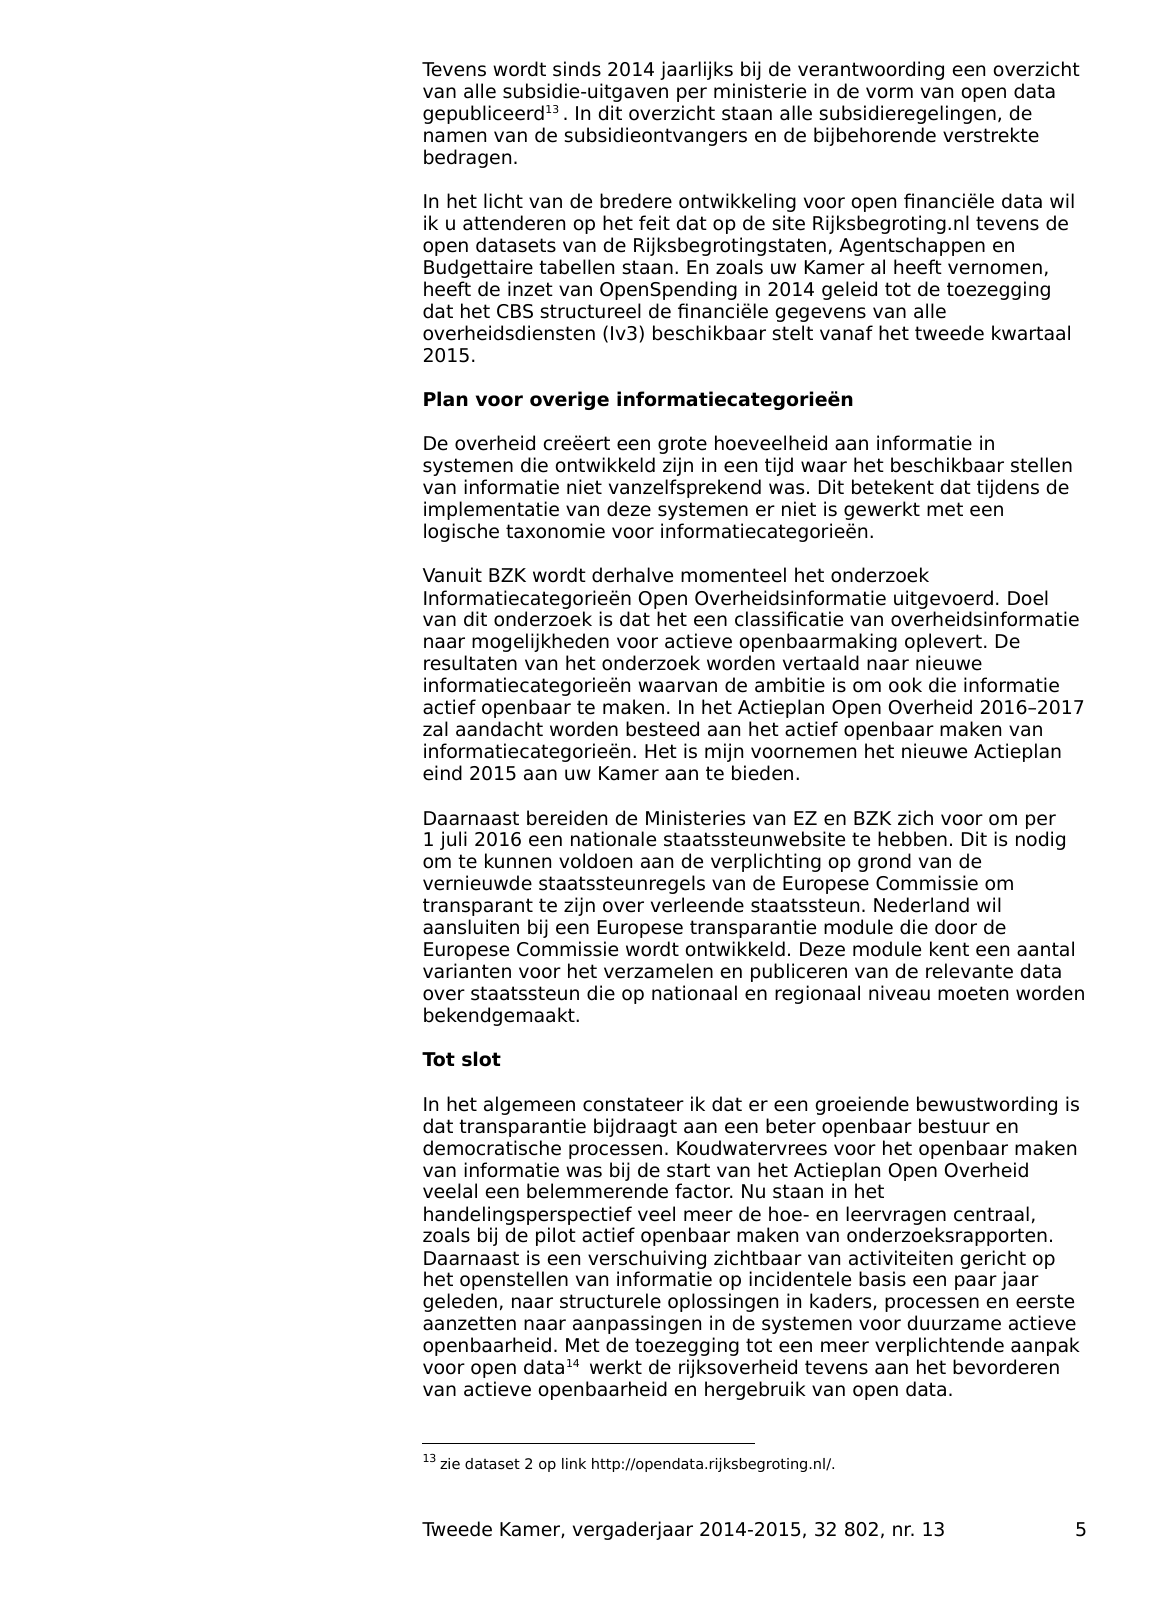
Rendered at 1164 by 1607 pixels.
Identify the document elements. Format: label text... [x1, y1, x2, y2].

text Tevens wordt sinds 2014 jaarlijks bij de verantwoording een overzicht van alle subsidie-uitgaven per ministerie in de vorm van open data gepubliceerd. In dit overzicht staan alle subsidieregelingen, de namen van de subsidieontvangers en de bijbehorende verstrekte bedragen. [422, 59, 1087, 169]
subtitle Tot slot [422, 1049, 1087, 1071]
text In het algemeen constateer ik dat er een groeiende bewustwording is dat transparantie bijdraagt aan een beter openbaar bestuur en democratische processen. Koudwatervrees voor het openbaar maken van informatie was bij de start van het Actieplan Open Overheid veelal een belemmerende factor. Nu staan in het handelingsperspectief veel meer de hoe- en leervragen centraal, zoals bij de pilot actief openbaar maken van onderzoeksrapporten. Daarnaast is een verschuiving zichtbaar van activiteiten gericht op het openstellen van informatie op incidentele basis een paar jaar geleden, naar structurele oplossingen in kaders, processen en eerste aanzetten naar aanpassingen in de systemen voor duurzame actieve openbaarheid. Met de toezegging tot een meer verplichtende aanpak voor open data werkt de rijksoverheid tevens aan het bevorderen van actieve openbaarheid en hergebruik van open data. [422, 1093, 1087, 1401]
text De overheid creëert een grote hoeveelheid aan informatie in systemen die ontwikkeld zijn in een tijd waar het beschikbaar stellen van informatie niet vanzelfsprekend was. Dit betekent dat tijdens de implementatie van deze systemen er niet is gewerkt met een logische taxonomie voor informatiecategorieën. [422, 433, 1087, 543]
subtitle Plan voor overige informatiecategorieën [422, 389, 1087, 411]
text Daarnaast bereiden de Ministeries van EZ en BZK zich voor om per 1 juli 2016 een nationale staatssteunwebsite te hebben. Dit is nodig om te kunnen voldoen aan de verplichting op grond van de vernieuwde staatssteunregels van de Europese Commissie om transparant te zijn over verleende staatssteun. Nederland wil aansluiten bij een Europese transparantie module die door de Europese Commissie wordt ontwikkeld. Deze module kent een aantal varianten voor het verzamelen en publiceren van de relevante data over staatssteun die op nationaal en regionaal niveau moeten worden bekendgemaakt. [422, 807, 1087, 1027]
text zie dataset 2 op link http://opendata.rijksbegroting.nl/. [422, 1452, 1087, 1474]
text Vanuit BZK wordt derhalve momenteel het onderzoek Informatiecategorieën Open Overheidsinformatie uitgevoerd. Doel van dit onderzoek is dat het een classificatie van overheidsinformatie naar mogelijkheden voor actieve openbaarmaking oplevert. De resultaten van het onderzoek worden vertaald naar nieuwe informatiecategorieën waarvan de ambitie is om ook die informatie actief openbaar te maken. In het Actieplan Open Overheid 2016–2017 zal aandacht worden besteed aan het actief openbaar maken van informatiecategorieën. Het is mijn voornemen het nieuwe Actieplan eind 2015 aan uw Kamer aan te bieden. [422, 565, 1087, 785]
text In het licht van de bredere ontwikkeling voor open financiële data wil ik u attenderen op het feit dat op de site Rijksbegroting.nl tevens de open datasets van de Rijksbegrotingstaten, Agentschappen en Budgettaire tabellen staan. En zoals uw Kamer al heeft vernomen, heeft de inzet van OpenSpending in 2014 geleid tot de toezegging dat het CBS structureel de financiële gegevens van alle overheidsdiensten (Iv3) beschikbaar stelt vanaf het tweede kwartaal 2015. [422, 191, 1087, 367]
